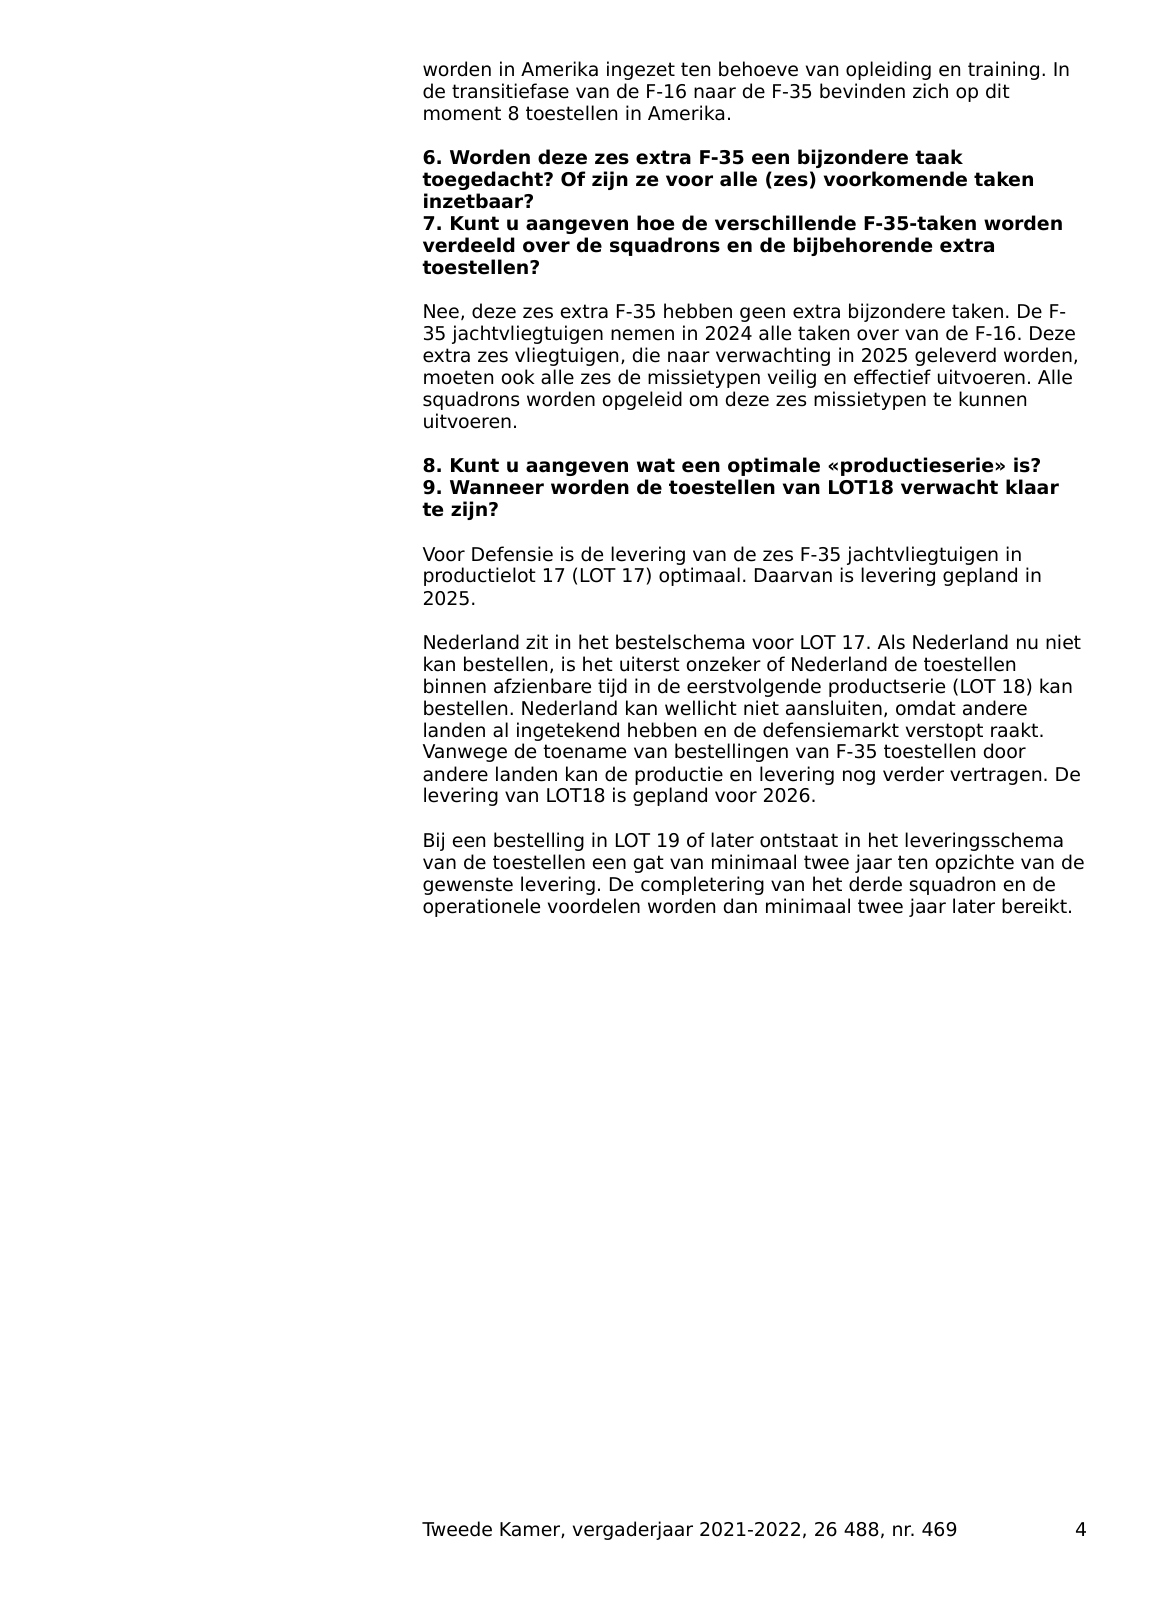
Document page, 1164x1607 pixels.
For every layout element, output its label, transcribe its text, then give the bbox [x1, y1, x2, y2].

text 9. Wanneer worden de toestellen van LOT18 verwacht klaar te zijn? [422, 477, 1087, 521]
text Voor Defensie is de levering van de zes F-35 jachtvliegtuigen in productielot 17 (LOT 17) optimaal. Daarvan is levering gepland in 2025. [422, 543, 1087, 609]
text Bij een bestelling in LOT 19 of later ontstaat in het leveringsschema van de toestellen een gat van minimaal twee jaar ten opzichte van de gewenste levering. De completering van het derde squadron en de operationele voordelen worden dan minimaal twee jaar later bereikt. [422, 829, 1087, 917]
text worden in Amerika ingezet ten behoeve van opleiding en training. In de transitiefase van de F-16 naar de F-35 bevinden zich op dit moment 8 toestellen in Amerika. [422, 59, 1087, 125]
text 8. Kunt u aangeven wat een optimale «productieserie» is? [422, 455, 1087, 477]
text 6. Worden deze zes extra F-35 een bijzondere taak toegedacht? Of zijn ze voor alle (zes) voorkomende taken inzetbaar? [422, 147, 1087, 213]
text 7. Kunt u aangeven hoe de verschillende F-35-taken worden verdeeld over de squadrons en de bijbehorende extra toestellen? [422, 213, 1087, 279]
text Nee, deze zes extra F-35 hebben geen extra bijzondere taken. De F-35 jachtvliegtuigen nemen in 2024 alle taken over van de F-16. Deze extra zes vliegtuigen, die naar verwachting in 2025 geleverd worden, moeten ook alle zes de missietypen veilig en effectief uitvoeren. Alle squadrons worden opgeleid om deze zes missietypen te kunnen uitvoeren. [422, 301, 1087, 433]
text Nederland zit in het bestelschema voor LOT 17. Als Nederland nu niet kan bestellen, is het uiterst onzeker of Nederland de toestellen binnen afzienbare tijd in de eerstvolgende productserie (LOT 18) kan bestellen. Nederland kan wellicht niet aansluiten, omdat andere landen al ingetekend hebben en de defensiemarkt verstopt raakt. Vanwege de toename van bestellingen van F-35 toestellen door andere landen kan de productie en levering nog verder vertragen. De levering van LOT18 is gepland voor 2026. [422, 632, 1087, 807]
